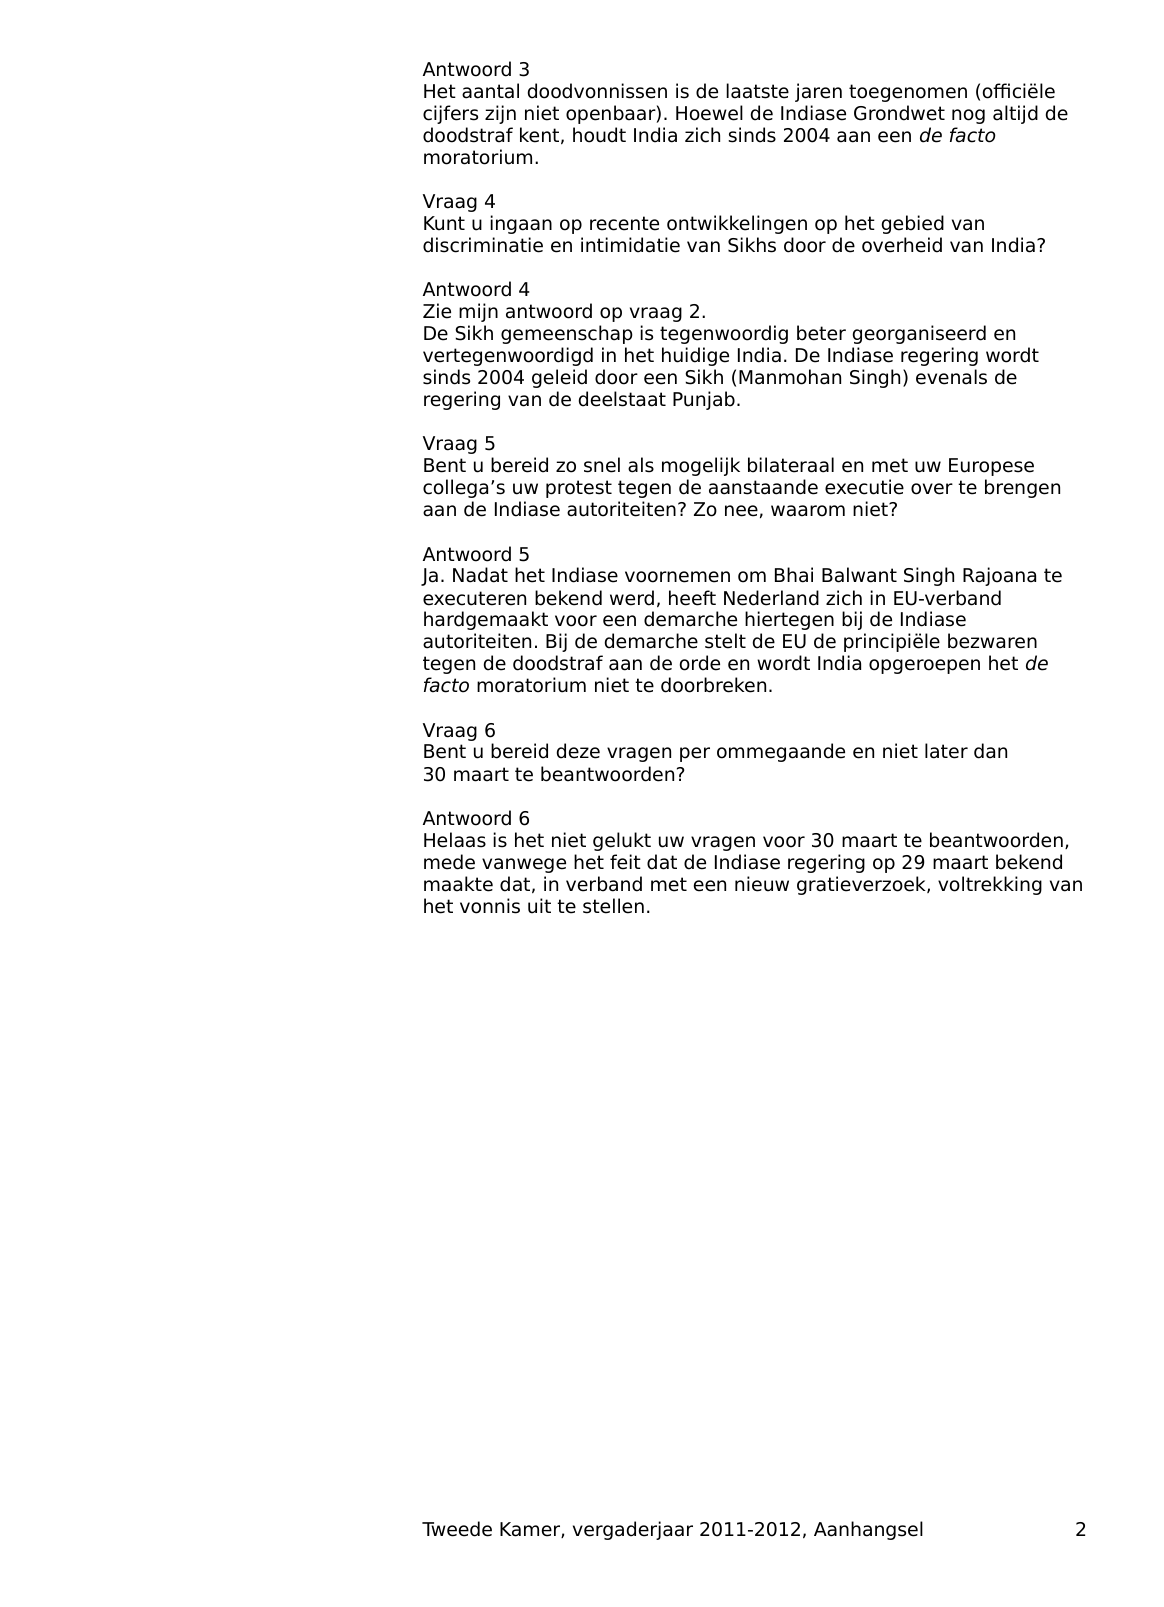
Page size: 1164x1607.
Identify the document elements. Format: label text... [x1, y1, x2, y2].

text Vraag 4 [422, 191, 1087, 213]
text Antwoord 5 [422, 543, 1087, 565]
text Bent u bereid deze vragen per ommegaande en niet later dan 30 maart te beantwoorden? [422, 741, 1087, 785]
text Vraag 6 [422, 719, 1087, 741]
text Vraag 5 [422, 433, 1087, 455]
text Helaas is het niet gelukt uw vragen voor 30 maart te beantwoorden, mede vanwege het feit dat de Indiase regering op 29 maart bekend maakte dat, in verband met een nieuw gratieverzoek, voltrekking van het vonnis uit te stellen. [422, 829, 1087, 917]
text Antwoord 4 [422, 279, 1087, 301]
text Antwoord 6 [422, 808, 1087, 829]
text Antwoord 3 [422, 59, 1087, 81]
text Bent u bereid zo snel als mogelijk bilateraal en met uw Europese collega’s uw protest tegen de aanstaande executie over te brengen aan de Indiase autoriteiten? Zo nee, waarom niet? [422, 455, 1087, 521]
text Zie mijn antwoord op vraag 2. [422, 301, 1087, 323]
text Ja. Nadat het Indiase voornemen om Bhai Balwant Singh Rajoana te executeren bekend werd, heeft Nederland zich in EU-verband hardgemaakt voor een demarche hiertegen bij de Indiase autoriteiten. Bij de demarche stelt de EU de principiële bezwaren tegen de doodstraf aan de orde en wordt India opgeroepen het de facto moratorium niet te doorbreken. [422, 565, 1087, 697]
text Kunt u ingaan op recente ontwikkelingen op het gebied van discriminatie en intimidatie van Sikhs door de overheid van India? [422, 213, 1087, 257]
text Het aantal doodvonnissen is de laatste jaren toegenomen (officiële cijfers zijn niet openbaar). Hoewel de Indiase Grondwet nog altijd de doodstraf kent, houdt India zich sinds 2004 aan een de facto moratorium. [422, 81, 1087, 169]
text De Sikh gemeenschap is tegenwoordig beter georganiseerd en vertegenwoordigd in het huidige India. De Indiase regering wordt sinds 2004 geleid door een Sikh (Manmohan Singh) evenals de regering van de deelstaat Punjab. [422, 323, 1087, 411]
